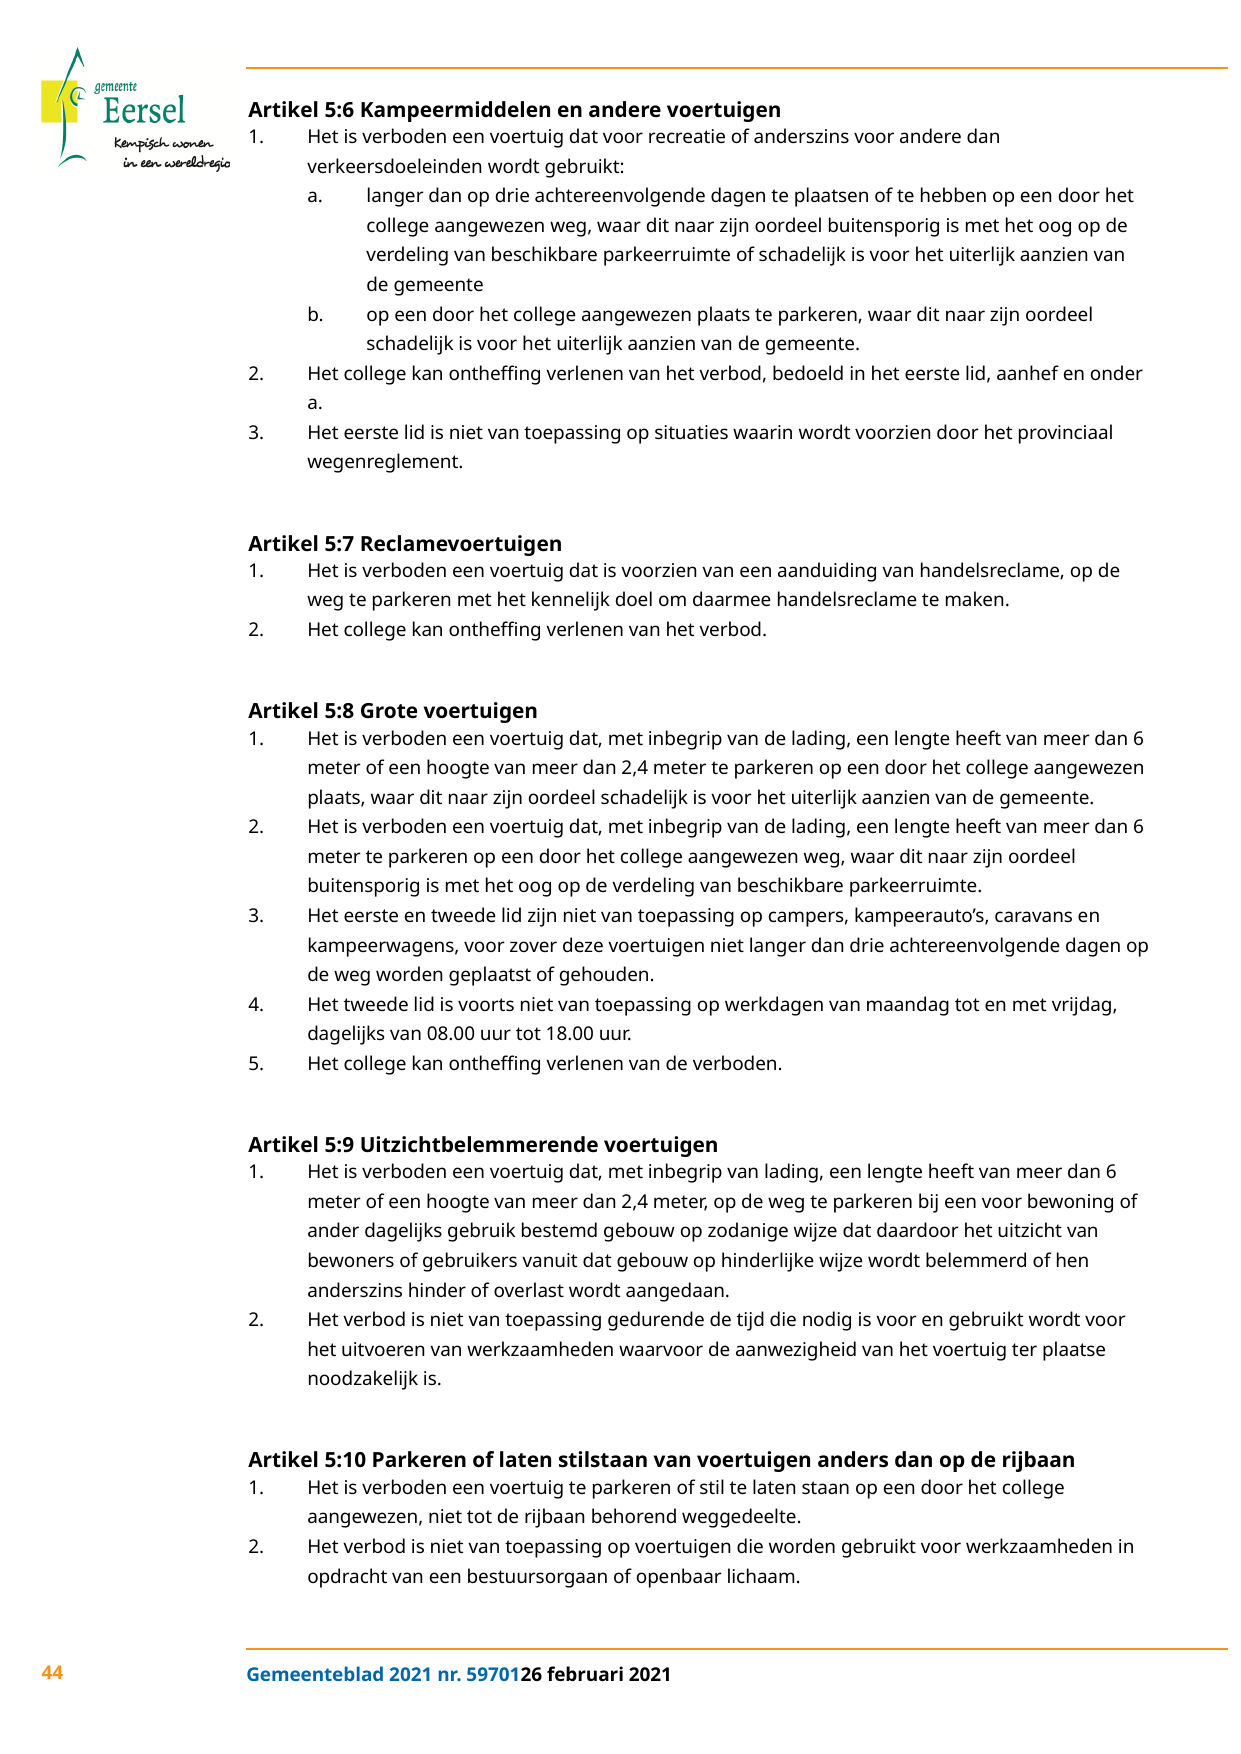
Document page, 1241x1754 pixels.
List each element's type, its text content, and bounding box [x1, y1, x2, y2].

list Het college kan ontheffing verlenen van de verboden. [248, 1050, 1152, 1076]
list Het college kan ontheffing verlenen van het verbod, bedoeld in het eerste lid, aanhef en onder a. [248, 360, 1152, 415]
text Artikel 5:9 Uitzichtbelemmerende voertuigen [248, 1130, 1152, 1158]
picture [41, 47, 231, 172]
list Het is verboden een voertuig te parkeren of stil te laten staan op een door het college aangewezen, niet tot de rijbaan behorend weggedeelte. [248, 1474, 1152, 1529]
list Het is verboden een voertuig dat is voorzien van een aanduiding van handelsreclame, op de weg te parkeren met het kennelijk doel om daarmee handelsreclame te maken. [248, 557, 1152, 612]
text Artikel 5:6 Kampeermiddelen en andere voertuigen [248, 95, 1152, 123]
list Het is verboden een voertuig dat, met inbegrip van de lading, een lengte heeft van meer dan 6 meter te parkeren op een door het college aangewezen weg, waar dit naar zijn oordeel buitensporig is met het oog op de verdeling van beschikbare parkeerruimte. [248, 813, 1152, 898]
text Artikel 5:10 Parkeren of laten stilstaan van voertuigen anders dan op de rijbaan [248, 1446, 1152, 1474]
list Het tweede lid is voorts niet van toepassing op werkdagen van maandag tot en met vrijdag, dagelijks van 08.00 uur tot 18.00 uur. [248, 991, 1152, 1046]
list Het verbod is niet van toepassing op voertuigen die worden gebruikt voor werkzaamheden in opdracht van een bestuursorgaan of openbaar lichaam. [248, 1533, 1152, 1588]
list Het is verboden een voertuig dat, met inbegrip van lading, een lengte heeft van meer dan 6 meter of een hoogte van meer dan 2,4 meter, op de weg te parkeren bij een voor bewoning of ander dagelijks gebruik bestemd gebouw op zodanige wijze dat daardoor het uitzicht van bewoners of gebruikers vanuit dat gebouw op hinderlijke wijze wordt belemmerd of hen anderszins hinder of overlast wordt aangedaan. [248, 1158, 1152, 1303]
list Het college kan ontheffing verlenen van het verbod. [248, 616, 1152, 642]
list langer dan op drie achtereenvolgende dagen te plaatsen of te hebben op een door het college aangewezen weg, waar dit naar zijn oordeel buitensporig is met het oog op de verdeling van beschikbare parkeerruimte of schadelijk is voor het uiterlijk aanzien van de gemeente [307, 182, 1152, 297]
text Artikel 5:8 Grote voertuigen [248, 696, 1152, 725]
list Het eerste lid is niet van toepassing op situaties waarin wordt voorzien door het provinciaal wegenreglement. [248, 419, 1152, 474]
list Het is verboden een voertuig dat, met inbegrip van de lading, een lengte heeft van meer dan 6 meter of een hoogte van meer dan 2,4 meter te parkeren op een door het college aangewezen plaats, waar dit naar zijn oordeel schadelijk is voor het uiterlijk aanzien van de gemeente. [248, 725, 1152, 809]
text Artikel 5:7 Reclamevoertuigen [248, 529, 1152, 557]
list Het verbod is niet van toepassing gedurende de tijd die nodig is voor en gebruikt wordt voor het uitvoeren van werkzaamheden waarvoor de aanwezigheid van het voertuig ter plaatse noodzakelijk is. [248, 1306, 1152, 1391]
list op een door het college aangewezen plaats te parkeren, waar dit naar zijn oordeel schadelijk is voor het uiterlijk aanzien van de gemeente. [307, 301, 1152, 356]
list Het eerste en tweede lid zijn niet van toepassing op campers, kampeerauto’s, caravans en kampeerwagens, voor zover deze voertuigen niet langer dan drie achtereenvolgende dagen op de weg worden geplaatst of gehouden. [248, 902, 1152, 987]
list Het is verboden een voertuig dat voor recreatie of anderszins voor andere dan verkeersdoeleinden wordt gebruikt: [248, 123, 1152, 178]
